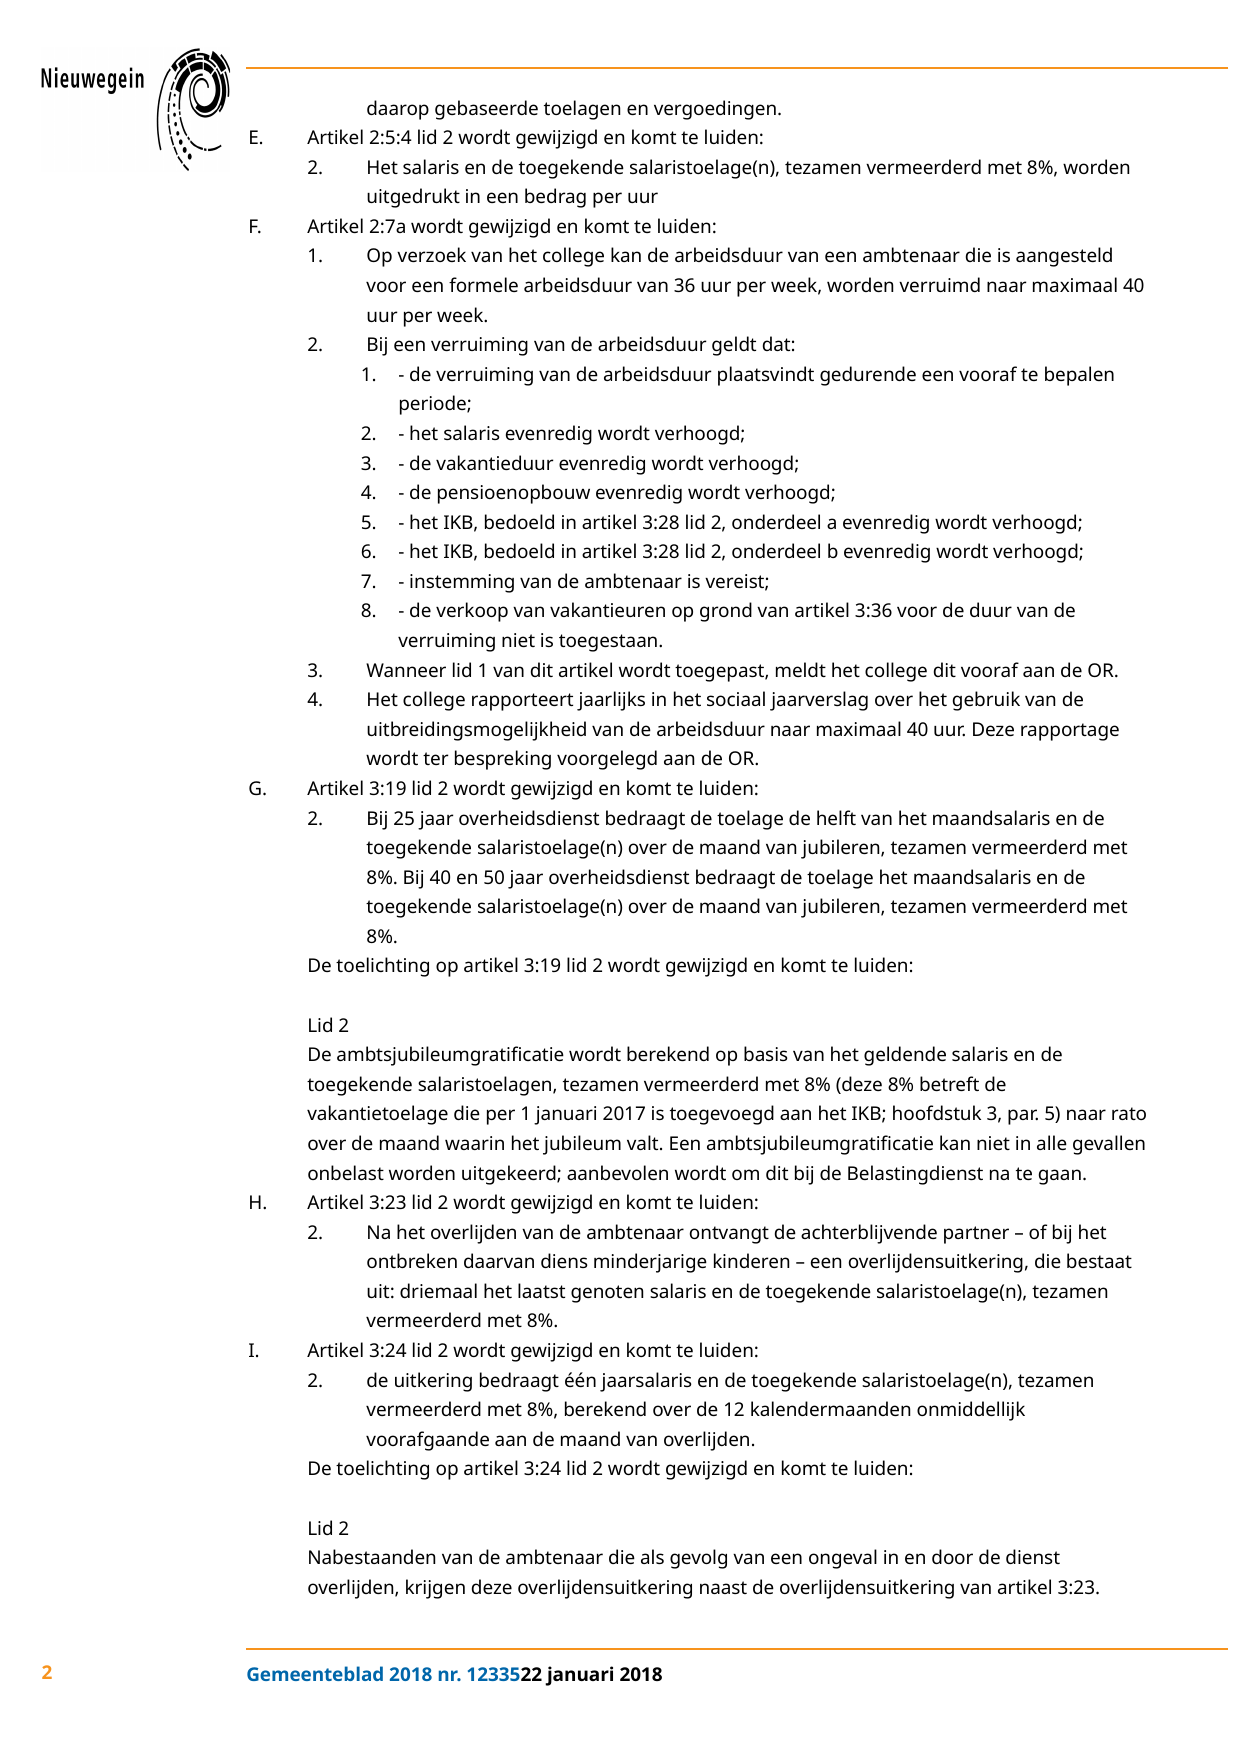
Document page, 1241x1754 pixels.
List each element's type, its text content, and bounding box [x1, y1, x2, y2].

list Het salaris en de toegekende salaristoelage(n), tezamen vermeerderd met 8%, worden uitgedrukt in een bedrag per uur [307, 154, 1152, 209]
list de uitkering bedraagt één jaarsalaris en de toegekende salaristoelage(n), tezamen vermeerderd met 8%, berekend over de 12 kalendermaanden onmiddellijk voorafgaande aan de maand van overlijden. [307, 1367, 1152, 1452]
list Artikel 2:5:4 lid 2 wordt gewijzigd en komt te luiden: [248, 124, 1152, 150]
list Lid 2 [248, 1012, 1152, 1038]
list - de verruiming van de arbeidsduur plaatsvindt gedurende een vooraf te bepalen periode; [361, 361, 1152, 416]
list Op verzoek van het college kan de arbeidsduur van een ambtenaar die is aangesteld voor een formele arbeidsduur van 36 uur per week, worden verruimd naar maximaal 40 uur per week. [307, 243, 1152, 328]
list Artikel 3:23 lid 2 wordt gewijzigd en komt te luiden: [248, 1189, 1152, 1215]
list De toelichting op artikel 3:19 lid 2 wordt gewijzigd en komt te luiden: [248, 953, 1152, 978]
list Artikel 3:24 lid 2 wordt gewijzigd en komt te luiden: [248, 1337, 1152, 1363]
list - het salaris evenredig wordt verhoogd; [361, 420, 1152, 446]
list Artikel 2:7a wordt gewijzigd en komt te luiden: [248, 213, 1152, 239]
list De ambtsjubileumgratificatie wordt berekend op basis van het geldende salaris en de toegekende salaristoelagen, tezamen vermeerderd met 8% (deze 8% betreft de vakantietoelage die per 1 januari 2017 is toegevoegd aan het IKB; hoofdstuk 3, par. 5) naar rato over de maand waarin het jubileum valt. Een ambtsjubileumgratificatie kan niet in alle gevallen onbelast worden uitgekeerd; aanbevolen wordt om dit bij de Belastingdienst na te gaan. [248, 1041, 1152, 1186]
list De toelichting op artikel 3:24 lid 2 wordt gewijzigd en komt te luiden: [248, 1456, 1152, 1481]
list - instemming van de ambtenaar is vereist; [361, 568, 1152, 594]
list daarop gebaseerde toelagen en vergoedingen. [307, 95, 1152, 121]
list Bij 25 jaar overheidsdienst bedraagt de toelage de helft van het maandsalaris en de toegekende salaristoelage(n) over de maand van jubileren, tezamen vermeerderd met 8%. Bij 40 en 50 jaar overheidsdienst bedraagt de toelage het maandsalaris en de toegekende salaristoelage(n) over de maand van jubileren, tezamen vermeerderd met 8%. [307, 805, 1152, 949]
list - het IKB, bedoeld in artikel 3:28 lid 2, onderdeel b evenredig wordt verhoogd; [361, 538, 1152, 564]
list Na het overlijden van de ambtenaar ontvangt de achterblijvende partner – of bij het ontbreken daarvan diens minderjarige kinderen – een overlijdensuitkering, die bestaat uit: driemaal het laatst genoten salaris en de toegekende salaristoelage(n), tezamen vermeerderd met 8%. [307, 1219, 1152, 1333]
list Nabestaanden van de ambtenaar die als gevolg van een ongeval in en door de dienst overlijden, krijgen deze overlijdensuitkering naast de overlijdensuitkering van artikel 3:23. [248, 1544, 1152, 1600]
picture [41, 47, 231, 172]
list Bij een verruiming van de arbeidsduur geldt dat: [307, 331, 1152, 357]
list Artikel 3:19 lid 2 wordt gewijzigd en komt te luiden: [248, 775, 1152, 801]
list - de vakantieduur evenredig wordt verhoogd; [361, 450, 1152, 476]
list - de verkoop van vakantieuren op grond van artikel 3:36 voor de duur van de verruiming niet is toegestaan. [361, 598, 1152, 653]
list - de pensioenopbouw evenredig wordt verhoogd; [361, 479, 1152, 505]
list Lid 2 [248, 1515, 1152, 1541]
list Wanneer lid 1 van dit artikel wordt toegepast, meldt het college dit vooraf aan de OR. [307, 657, 1152, 683]
list - het IKB, bedoeld in artikel 3:28 lid 2, onderdeel a evenredig wordt verhoogd; [361, 509, 1152, 535]
list Het college rapporteert jaarlijks in het sociaal jaarverslag over het gebruik van de uitbreidingsmogelijkheid van de arbeidsduur naar maximaal 40 uur. Deze rapportage wordt ter bespreking voorgelegd aan de OR. [307, 686, 1152, 771]
